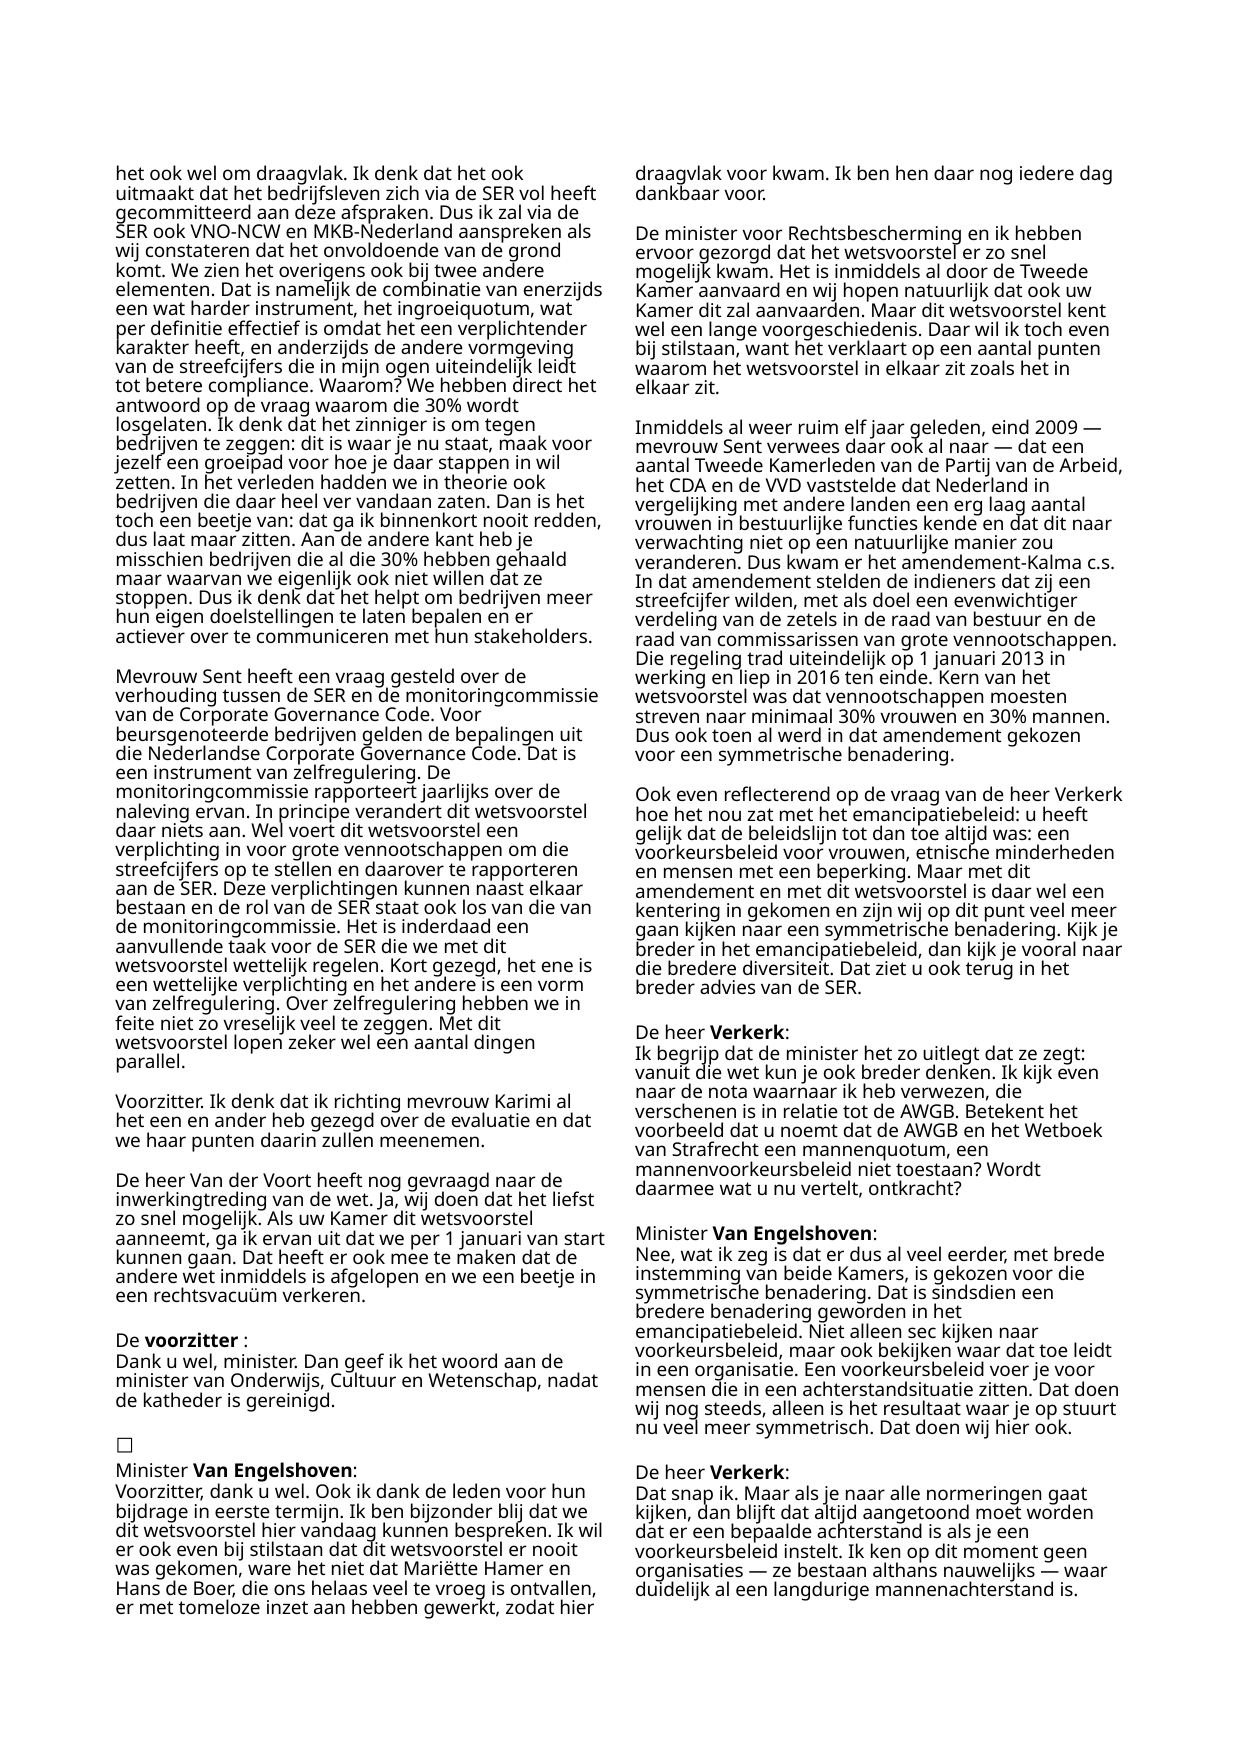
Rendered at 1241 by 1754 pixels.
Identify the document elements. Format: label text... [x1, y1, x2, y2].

text Nee, wat ik zeg is dat er dus al veel eerder, met brede instemming van beide Kamers, is gekozen voor die symmetrische benadering. Dat is sindsdien een bredere benadering geworden in het emancipatiebeleid. Niet alleen sec kijken naar voorkeursbeleid, maar ook bekijken waar dat toe leidt in een organisatie. Een voorkeursbeleid voer je voor mensen die in een achterstandsituatie zitten. Dat doen wij nog steeds, alleen is het resultaat waar je op stuurt nu veel meer symmetrisch. Dat doen wij hier ook. [635, 1246, 1125, 1438]
text Dank u wel, minister. Dan geef ik het woord aan de minister van Onderwijs, Cultuur en Wetenschap, nadat de katheder is gereinigd. [115, 1353, 605, 1411]
text het ook wel om draagvlak. Ik denk dat het ook uitmaakt dat het bedrijfsleven zich via de SER vol heeft gecommitteerd aan deze afspraken. Dus ik zal via de SER ook VNO-NCW en MKB-Nederland aanspreken als wij constateren dat het onvoldoende van de grond komt. We zien het overigens ook bij twee andere elementen. Dat is namelijk de combinatie van enerzijds een wat harder instrument, het ingroeiquotum, wat per definitie effectief is omdat het een verplichtender karakter heeft, en anderzijds de andere vormgeving van de streefcijfers die in mijn ogen uiteindelijk leidt tot betere compliance. Waarom? We hebben direct het antwoord op de vraag waarom die 30% wordt losgelaten. Ik denk dat het zinniger is om tegen bedrijven te zeggen: dit is waar je nu staat, maak voor jezelf een groeipad voor hoe je daar stappen in wil zetten. In het verleden hadden we in theorie ook bedrijven die daar heel ver vandaan zaten. Dan is het toch een beetje van: dat ga ik binnenkort nooit redden, dus laat maar zitten. Aan de andere kant heb je misschien bedrijven die al die 30% hebben gehaald maar waarvan we eigenlijk ook niet willen dat ze stoppen. Dus ik denk dat het helpt om bedrijven meer hun eigen doelstellingen te laten bepalen en er actiever over te communiceren met hun stakeholders. [115, 165, 605, 647]
text ⬜ [115, 1432, 605, 1458]
text De heer Verkerk: [635, 1459, 1125, 1485]
text Voorzitter, dank u wel. Ook ik dank de leden voor hun bijdrage in eerste termijn. Ik ben bijzonder blij dat we dit wetsvoorstel hier vandaag kunnen bespreken. Ik wil er ook even bij stilstaan dat dit wetsvoorstel er nooit was gekomen, ware het niet dat Mariëtte Hamer en Hans de Boer, die ons helaas veel te vroeg is ontvallen, er met tomeloze inzet aan hebben gewerkt, zodat hier [115, 1483, 605, 1618]
text De minister voor Rechtsbescherming en ik hebben ervoor gezorgd dat het wetsvoorstel er zo snel mogelijk kwam. Het is inmiddels al door de Tweede Kamer aanvaard en wij hopen natuurlijk dat ook uw Kamer dit zal aanvaarden. Maar dit wetsvoorstel kent wel een lange voorgeschiedenis. Daar wil ik toch even bij stilstaan, want het verklaart op een aantal punten waarom het wetsvoorstel in elkaar zit zoals het in elkaar zit. [635, 224, 1125, 398]
text Ook even reflecterend op de vraag van de heer Verkerk hoe het nou zat met het emancipatiebeleid: u heeft gelijk dat de beleidslijn tot dan toe altijd was: een voorkeursbeleid voor vrouwen, etnische minderheden en mensen met een beperking. Maar met dit amendement en met dit wetsvoorstel is daar wel een kentering in gekomen en zijn wij op dit punt veel meer gaan kijken naar een symmetrische benadering. Kijk je breder in het emancipatiebeleid, dan kijk je vooral naar die bredere diversiteit. Dat ziet u ook terug in het breder advies van de SER. [635, 786, 1125, 998]
text Dat snap ik. Maar als je naar alle normeringen gaat kijken, dan blijft dat altijd aangetoond moet worden dat er een bepaalde achterstand is als je een voorkeursbeleid instelt. Ik ken op dit moment geen organisaties — ze bestaan althans nauwelijks — waar duidelijk al een langdurige mannenachterstand is. [635, 1485, 1125, 1601]
text Minister Van Engelshoven: [635, 1220, 1125, 1246]
text Inmiddels al weer ruim elf jaar geleden, eind 2009 — mevrouw Sent verwees daar ook al naar — dat een aantal Tweede Kamerleden van de Partij van de Arbeid, het CDA en de VVD vaststelde dat Nederland in vergelijking met andere landen een erg laag aantal vrouwen in bestuurlijke functies kende en dat dit naar verwachting niet op een natuurlijke manier zou veranderen. Dus kwam er het amendement-Kalma c.s. In dat amendement stelden de indieners dat zij een streefcijfer wilden, met als doel een evenwichtiger verdeling van de zetels in de raad van bestuur en de raad van commissarissen van grote vennootschappen. Die regeling trad uiteindelijk op 1 januari 2013 in werking en liep in 2016 ten einde. Kern van het wetsvoorstel was dat vennootschappen moesten streven naar minimaal 30% vrouwen en 30% mannen. Dus ook toen al werd in dat amendement gekozen voor een symmetrische benadering. [635, 419, 1125, 766]
text De voorzitter : [115, 1327, 605, 1353]
text draagvlak voor kwam. Ik ben hen daar nog iedere dag dankbaar voor. [635, 165, 1125, 204]
text De heer Van der Voort heeft nog gevraagd naar de inwerkingtreding van de wet. Ja, wij doen dat het liefst zo snel mogelijk. Als uw Kamer dit wetsvoorstel aanneemt, ga ik ervan uit dat we per 1 januari van start kunnen gaan. Dat heeft er ook mee te maken dat de andere wet inmiddels is afgelopen en we een beetje in een rechtsvacuüm verkeren. [115, 1172, 605, 1307]
text Voorzitter. Ik denk dat ik richting mevrouw Karimi al het een en ander heb gezegd over de evaluatie en dat we haar punten daarin zullen meenemen. [115, 1093, 605, 1151]
text Minister Van Engelshoven: [115, 1458, 605, 1483]
text Mevrouw Sent heeft een vraag gesteld over de verhouding tussen de SER en de monitoringcommissie van de Corporate Governance Code. Voor beursgenoteerde bedrijven gelden de bepalingen uit die Nederlandse Corporate Governance Code. Dat is een instrument van zelfregulering. De monitoringcommissie rapporteert jaarlijks over de naleving ervan. In principe verandert dit wetsvoorstel daar niets aan. Wel voert dit wetsvoorstel een verplichting in voor grote vennootschappen om die streefcijfers op te stellen en daarover te rapporteren aan de SER. Deze verplichtingen kunnen naast elkaar bestaan en de rol van de SER staat ook los van die van de monitoringcommissie. Het is inderdaad een aanvullende taak voor de SER die we met dit wetsvoorstel wettelijk regelen. Kort gezegd, het ene is een wettelijke verplichting en het andere is een vorm van zelfregulering. Over zelfregulering hebben we in feite niet zo vreselijk veel te zeggen. Met dit wetsvoorstel lopen zeker wel een aantal dingen parallel. [115, 668, 605, 1072]
text De heer Verkerk: [635, 1019, 1125, 1045]
text Ik begrijp dat de minister het zo uitlegt dat ze zegt: vanuit die wet kun je ook breder denken. Ik kijk even naar de nota waarnaar ik heb verwezen, die verschenen is in relatie tot de AWGB. Betekent het voorbeeld dat u noemt dat de AWGB en het Wetboek van Strafrecht een mannenquotum, een mannenvoorkeursbeleid niet toestaan? Wordt daarmee wat u nu vertelt, ontkracht? [635, 1045, 1125, 1199]
